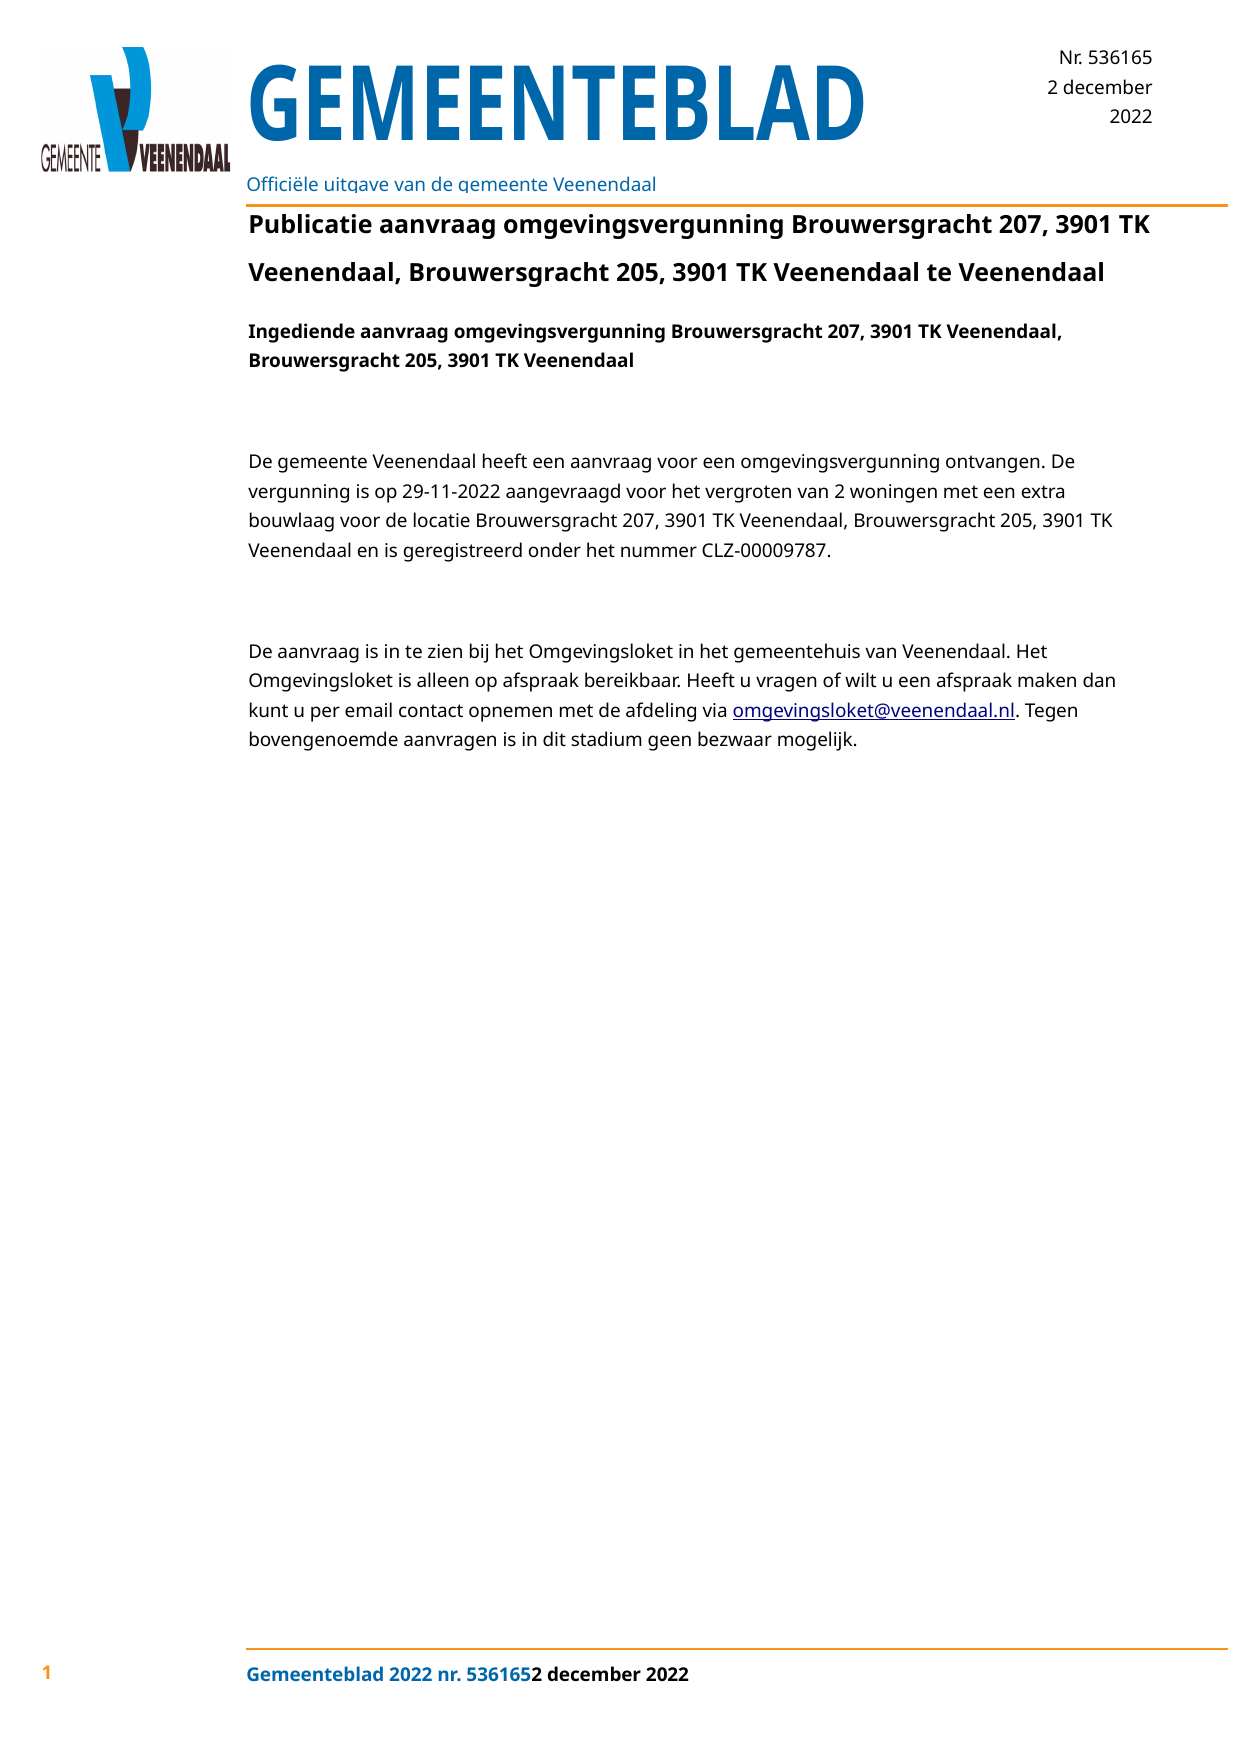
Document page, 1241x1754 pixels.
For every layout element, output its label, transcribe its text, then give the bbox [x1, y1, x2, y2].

text De aanvraag is in te zien bij het Omgevingsloket in het gemeentehuis van Veenendaal. Het Omgevingsloket is alleen op afspraak bereikbaar. Heeft u vragen of wilt u een afspraak maken dan kunt u per email contact opnemen met de afdeling via omgevingsloket@veenendaal.nl. Tegen bovengenoemde aanvragen is in dit stadium geen bezwaar mogelijk. [248, 638, 1152, 752]
text Ingediende aanvraag omgevingsvergunning Brouwersgracht 207, 3901 TK Veenendaal, Brouwersgracht 205, 3901 TK Veenendaal [248, 318, 1152, 373]
text Publicatie aanvraag omgevingsvergunning Brouwersgracht 207, 3901 TK Veenendaal, Brouwersgracht 205, 3901 TK Veenendaal te Veenendaal [248, 207, 1152, 288]
picture [41, 47, 130, 172]
picture [123, 47, 231, 172]
text De gemeente Veenendaal heeft een aanvraag voor een omgevingsvergunning ontvangen. De vergunning is op 29-11-2022 aangevraagd voor het vergroten van 2 woningen met een extra bouwlaag voor de locatie Brouwersgracht 207, 3901 TK Veenendaal, Brouwersgracht 205, 3901 TK Veenendaal en is geregistreerd onder het nummer CLZ-00009787. [248, 448, 1152, 563]
